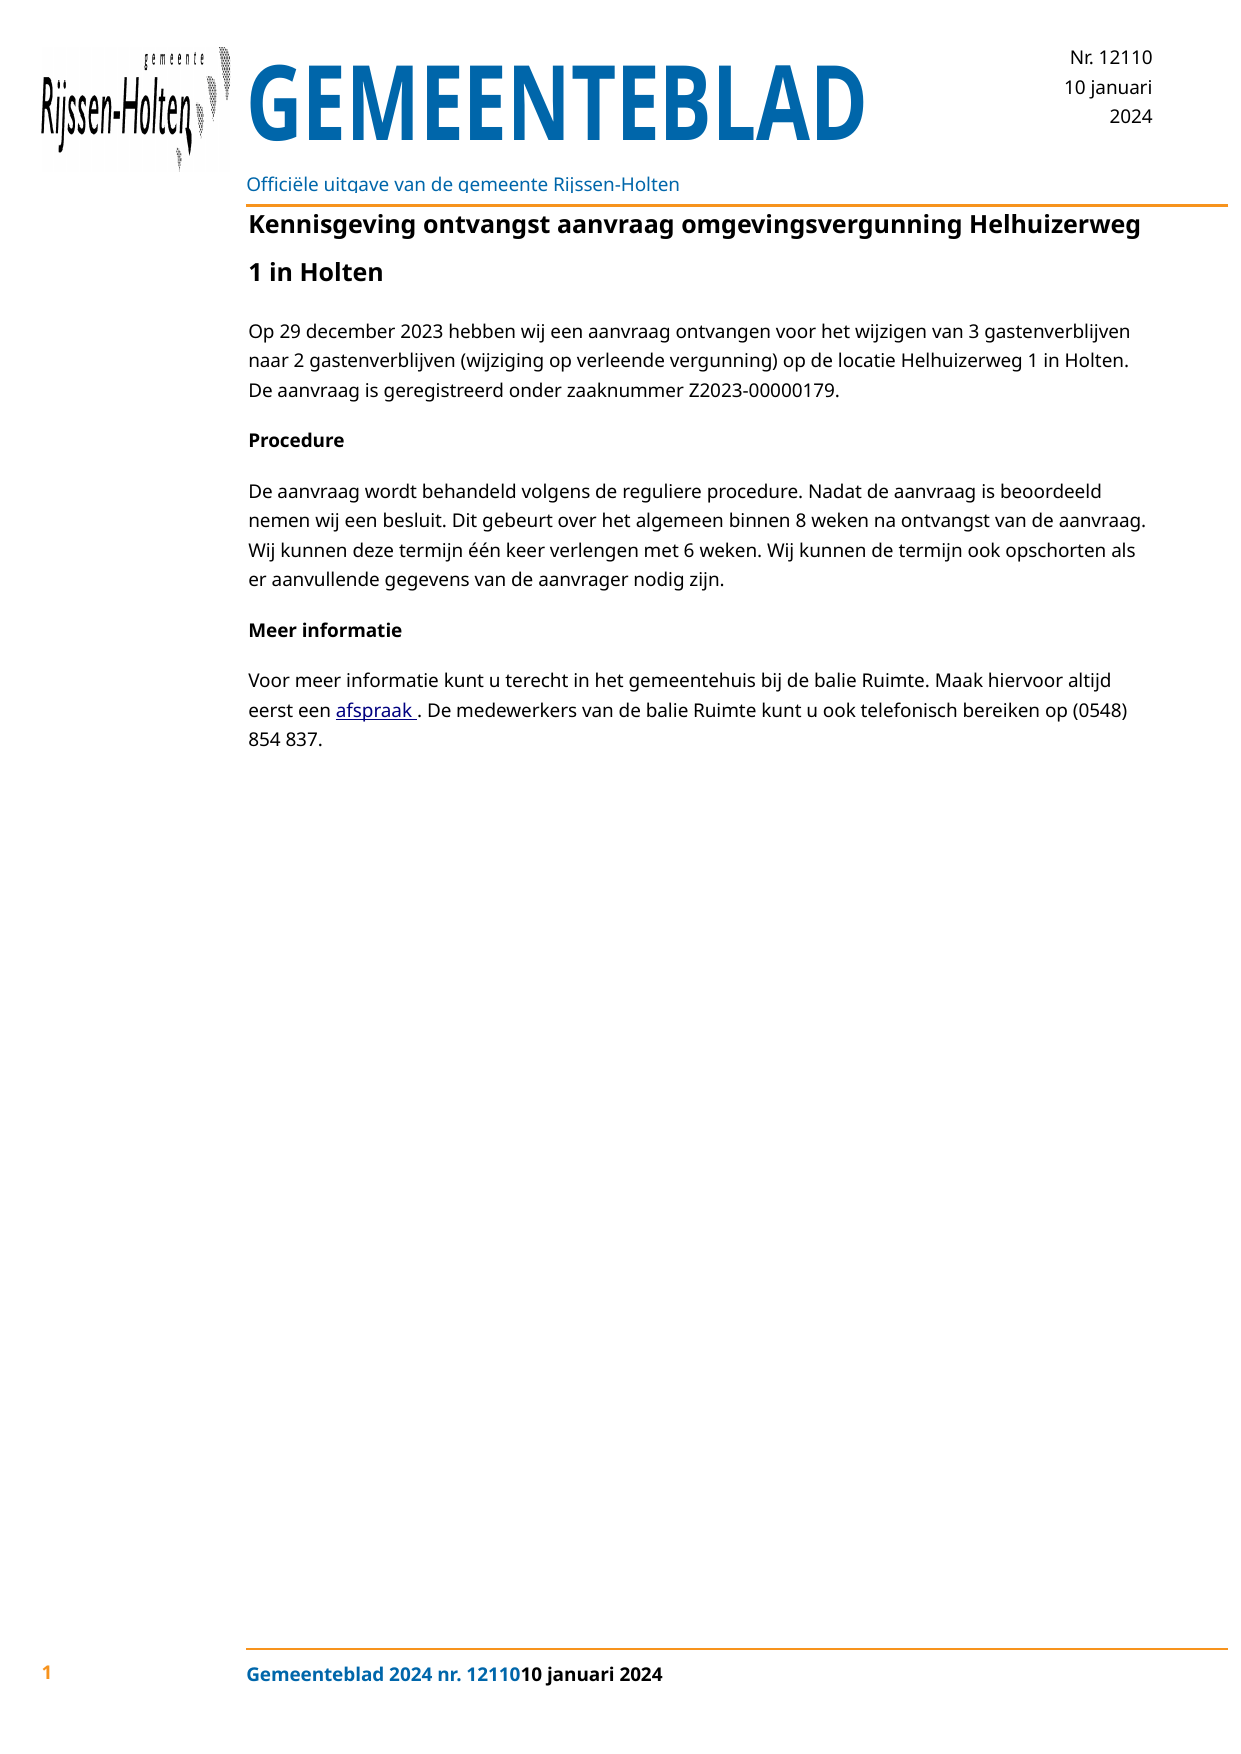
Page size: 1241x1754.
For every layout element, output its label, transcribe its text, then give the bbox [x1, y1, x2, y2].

picture [41, 47, 231, 172]
text Meer informatie [248, 617, 1152, 643]
text Voor meer informatie kunt u terecht in het gemeentehuis bij de balie Ruimte. Maak hiervoor altijd eerst een afspraak . De medewerkers van de balie Ruimte kunt u ook telefonisch bereiken op (0548) 854 837. [248, 667, 1152, 752]
text Procedure [248, 427, 1152, 453]
text Op 29 december 2023 hebben wij een aanvraag ontvangen voor het wijzigen van 3 gastenverblijven naar 2 gastenverblijven (wijziging op verleende vergunning) op de locatie Helhuizerweg 1 in Holten. De aanvraag is geregistreerd onder zaaknummer Z2023-00000179. [248, 318, 1152, 403]
text De aanvraag wordt behandeld volgens de reguliere procedure. Nadat de aanvraag is beoordeeld nemen wij een besluit. Dit gebeurt over het algemeen binnen 8 weken na ontvangst van de aanvraag. Wij kunnen deze termijn één keer verlengen met 6 weken. Wij kunnen de termijn ook opschorten als er aanvullende gegevens van de aanvrager nodig zijn. [248, 478, 1152, 592]
text Kennisgeving ontvangst aanvraag omgevingsvergunning Helhuizerweg 1 in Holten [248, 207, 1152, 288]
